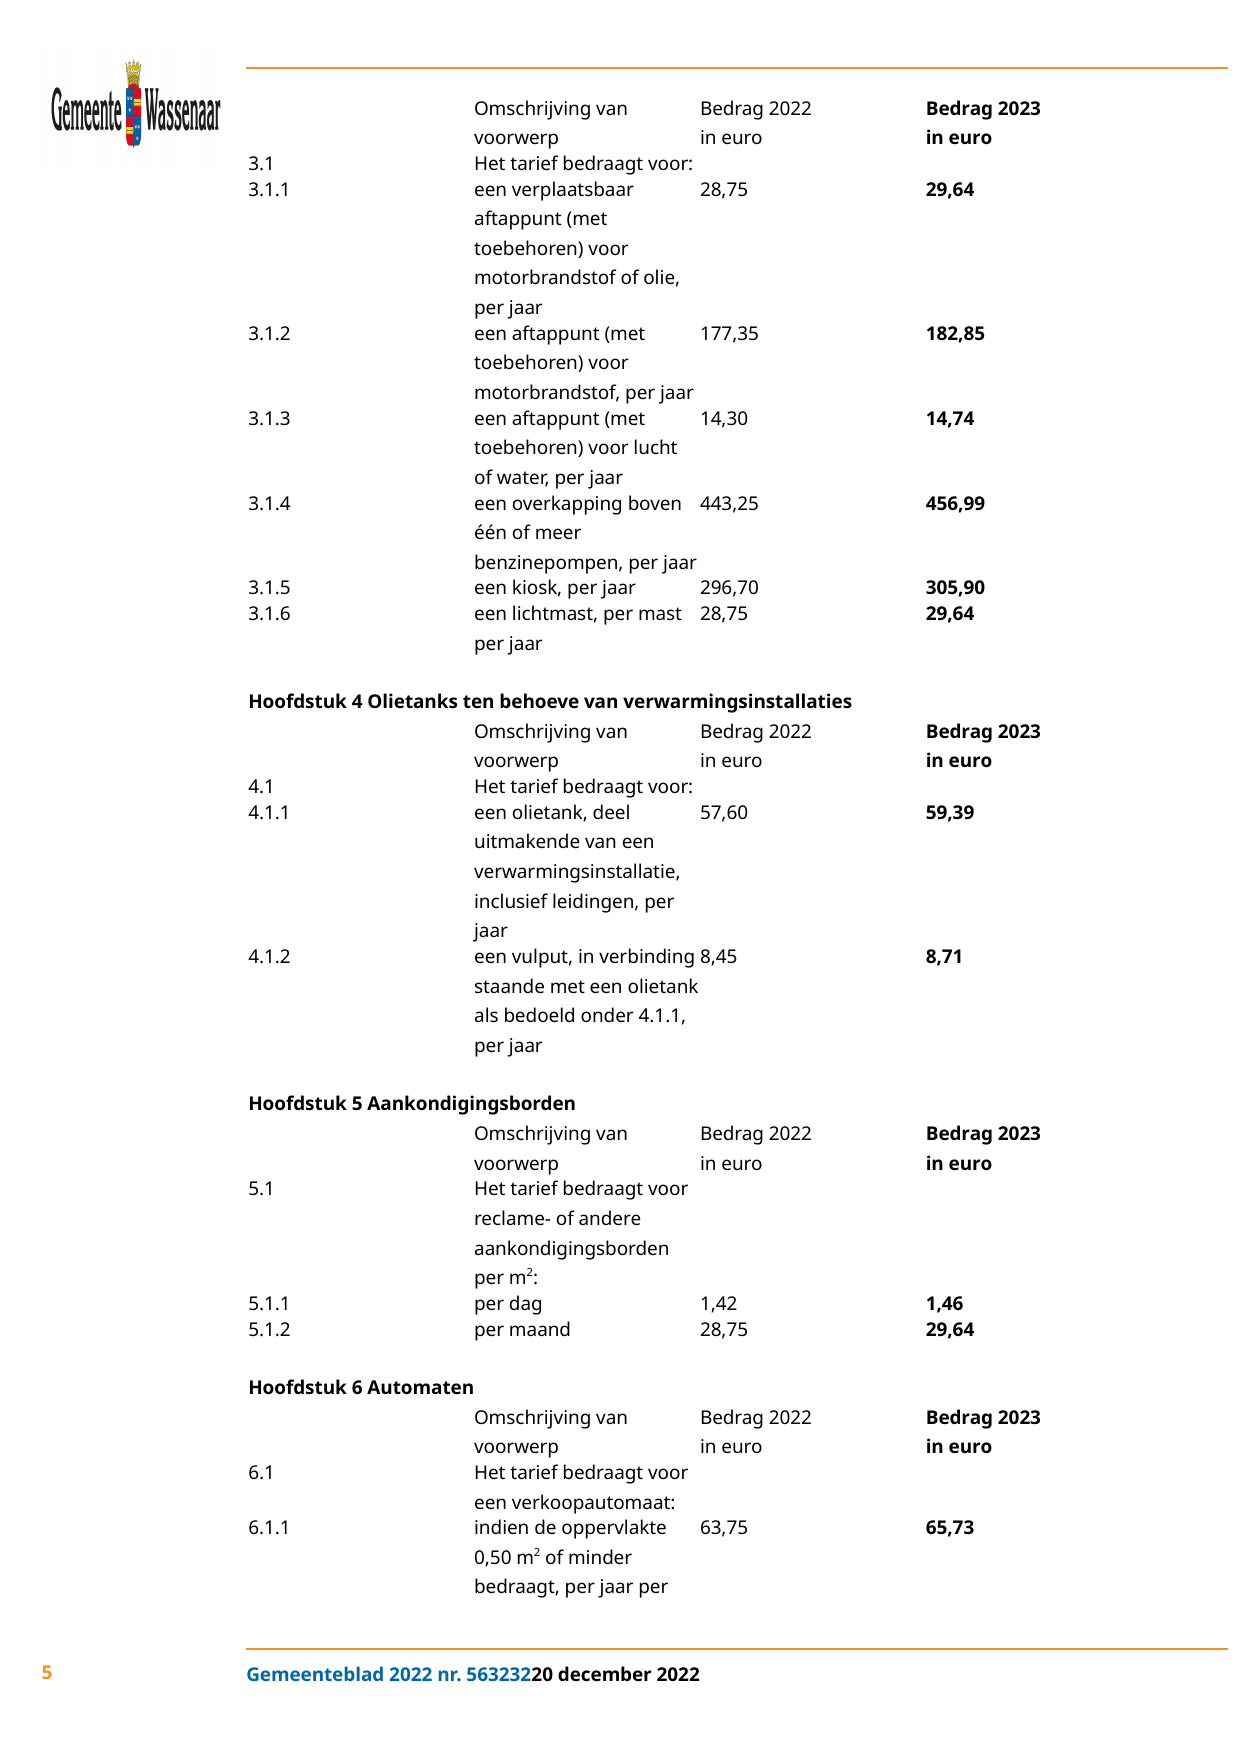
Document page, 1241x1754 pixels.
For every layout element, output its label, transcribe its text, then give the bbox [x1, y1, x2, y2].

table_cell 3.1.1 [248, 176, 474, 320]
table_header Omschrijving van voorwerp [474, 718, 700, 773]
table_header Bedrag 2023 in euro [926, 1120, 1152, 1176]
table_cell 8,45 [700, 943, 926, 1058]
table_cell 6.1.1 [248, 1515, 474, 1599]
table_cell indien de oppervlakte 0,50 m2 of minder bedraagt, per jaar per [474, 1515, 700, 1599]
table_cell 29,64 [926, 176, 1152, 320]
table_cell per maand [474, 1316, 700, 1341]
table_cell 443,25 [700, 490, 926, 574]
table_cell 57,60 [700, 799, 926, 943]
table_cell 14,74 [926, 405, 1152, 490]
table_cell 305,90 [926, 575, 1152, 600]
table_cell 3.1 [248, 150, 474, 176]
table_header Omschrijving van voorwerp [474, 1404, 700, 1459]
table_cell [926, 150, 1152, 176]
table_header [248, 1404, 474, 1459]
table_cell 65,73 [926, 1515, 1152, 1599]
table_cell Het tarief bedraagt voor reclame- of andere aankondigingsborden per m2: [474, 1176, 700, 1290]
table_header Bedrag 2022 in euro [700, 1404, 926, 1459]
table_cell [700, 1176, 926, 1290]
table_header Bedrag 2022 in euro [700, 1120, 926, 1176]
table_cell [700, 1459, 926, 1514]
table_cell 5.1.1 [248, 1290, 474, 1316]
table_cell 1,42 [700, 1290, 926, 1316]
table_cell 3.1.4 [248, 490, 474, 574]
table_cell 456,99 [926, 490, 1152, 574]
table_header Bedrag 2022 in euro [700, 718, 926, 773]
table_cell 28,75 [700, 176, 926, 320]
table_cell 59,39 [926, 799, 1152, 943]
table_cell Het tarief bedraagt voor: [474, 774, 700, 799]
table_cell 3.1.3 [248, 405, 474, 490]
table_cell 5.1.2 [248, 1316, 474, 1341]
table_cell een overkapping boven één of meer benzinepompen, per jaar [474, 490, 700, 574]
table_cell 3.1.6 [248, 600, 474, 656]
table_header Omschrijving van voorwerp [474, 1120, 700, 1176]
table_header Bedrag 2023 in euro [926, 1404, 1152, 1459]
table_cell 6.1 [248, 1459, 474, 1514]
table_cell 8,71 [926, 943, 1152, 1058]
table_cell 3.1.2 [248, 320, 474, 405]
table_header Omschrijving van voorwerp [474, 95, 700, 150]
table_cell Het tarief bedraagt voor: [474, 150, 700, 176]
table_cell [926, 1176, 1152, 1290]
table_cell 177,35 [700, 320, 926, 405]
text Hoofdstuk 4 Olietanks ten behoeve van verwarmingsinstallaties [248, 688, 1152, 714]
picture [41, 47, 231, 172]
table_cell [926, 1459, 1152, 1514]
table_cell een verplaatsbaar aftappunt (met toebehoren) voor motorbrandstof of olie, per jaar [474, 176, 700, 320]
table_header Bedrag 2022 in euro [700, 95, 926, 150]
table_cell 29,64 [926, 600, 1152, 656]
table_cell 28,75 [700, 600, 926, 656]
table_cell [700, 150, 926, 176]
table_cell 5.1 [248, 1176, 474, 1290]
table_cell een lichtmast, per mast per jaar [474, 600, 700, 656]
table_cell een aftappunt (met toebehoren) voor lucht of water, per jaar [474, 405, 700, 490]
table_cell 4.1.1 [248, 799, 474, 943]
table_cell 296,70 [700, 575, 926, 600]
table_header [248, 718, 474, 773]
table_cell 3.1.5 [248, 575, 474, 600]
table_cell [700, 774, 926, 799]
table_header [248, 1120, 474, 1176]
table_cell Het tarief bedraagt voor een verkoopautomaat: [474, 1459, 700, 1514]
table_cell [926, 774, 1152, 799]
table_cell een vulput, in verbinding staande met een olietank als bedoeld onder 4.1.1, per jaar [474, 943, 700, 1058]
table_header Bedrag 2023 in euro [926, 718, 1152, 773]
table_cell een aftappunt (met toebehoren) voor motorbrandstof, per jaar [474, 320, 700, 405]
table_cell 1,46 [926, 1290, 1152, 1316]
table_cell 4.1.2 [248, 943, 474, 1058]
table_cell 182,85 [926, 320, 1152, 405]
table_cell 63,75 [700, 1515, 926, 1599]
table_cell een kiosk, per jaar [474, 575, 700, 600]
text Hoofdstuk 5 Aankondigingsborden [248, 1091, 1152, 1116]
table_header [248, 95, 474, 150]
table_cell 14,30 [700, 405, 926, 490]
table_cell 29,64 [926, 1316, 1152, 1341]
table_cell 4.1 [248, 774, 474, 799]
table_cell 28,75 [700, 1316, 926, 1341]
table_cell per dag [474, 1290, 700, 1316]
table_header Bedrag 2023 in euro [926, 95, 1152, 150]
table_cell een olietank, deel uitmakende van een verwarmingsinstallatie, inclusief leidingen, per jaar [474, 799, 700, 943]
text Hoofdstuk 6 Automaten [248, 1374, 1152, 1400]
